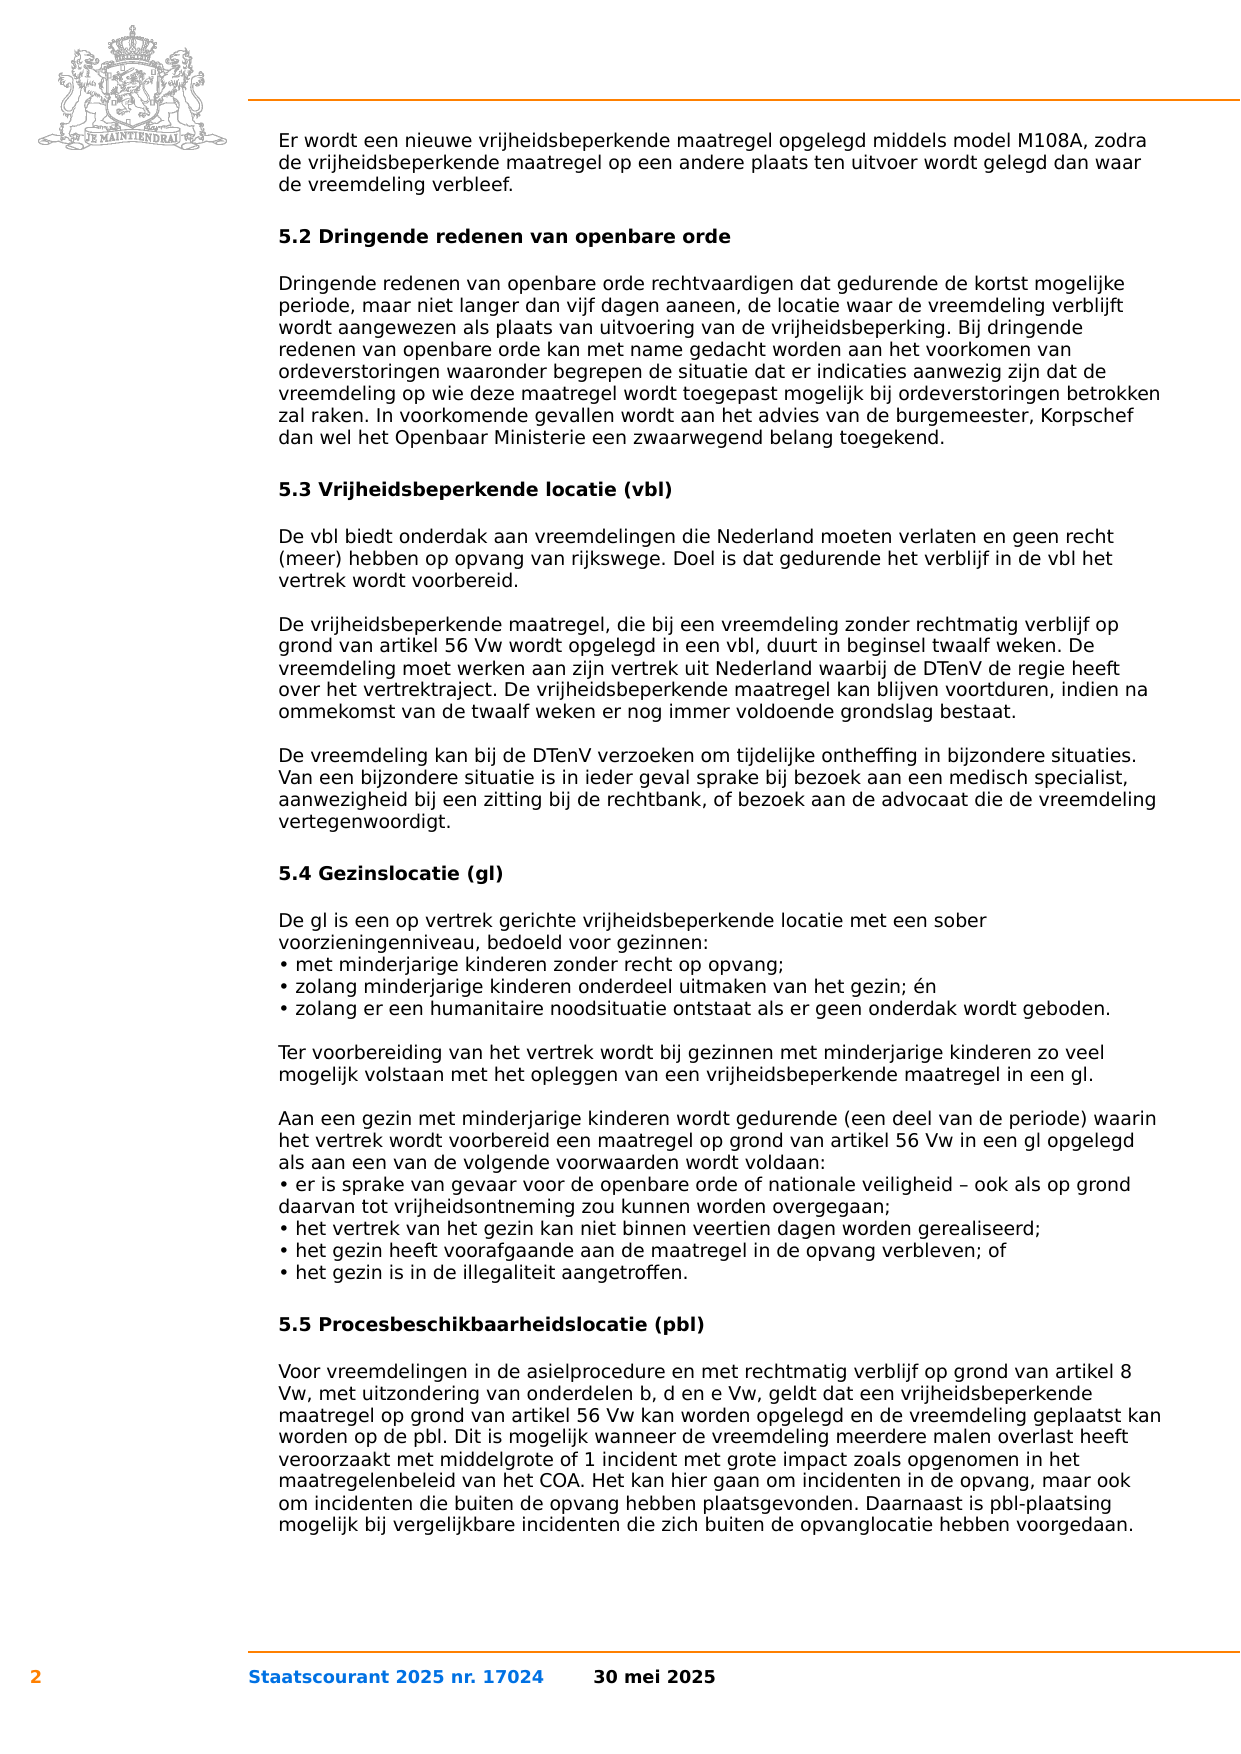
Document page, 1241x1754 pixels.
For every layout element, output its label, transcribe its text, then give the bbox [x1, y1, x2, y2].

text Aan een gezin met minderjarige kinderen wordt gedurende (een deel van de periode) waarin het vertrek wordt voorbereid een maatregel op grond van artikel 56 Vw in een gl opgelegd als aan een van de volgende voorwaarden wordt voldaan: [278, 1108, 1163, 1174]
text • zolang minderjarige kinderen onderdeel uitmaken van het gezin; én [278, 976, 1163, 998]
text Dringende redenen van openbare orde rechtvaardigen dat gedurende de kortst mogelijke periode, maar niet langer dan vijf dagen aaneen, de locatie waar de vreemdeling verblijft wordt aangewezen als plaats van uitvoering van de vrijheidsbeperking. Bij dringende redenen van openbare orde kan met name gedacht worden aan het voorkomen van ordeverstoringen waaronder begrepen de situatie dat er indicaties aanwezig zijn dat de vreemdeling op wie deze maatregel wordt toegepast mogelijk bij ordeverstoringen betrokken zal raken. In voorkomende gevallen wordt aan het advies van de burgemeester, Korpschef dan wel het Openbaar Ministerie een zwaarwegend belang toegekend. [278, 273, 1163, 449]
text Voor vreemdelingen in de asielprocedure en met rechtmatig verblijf op grond van artikel 8 Vw, met uitzondering van onderdelen b, d en e Vw, geldt dat een vrijheidsbeperkende maatregel op grond van artikel 56 Vw kan worden opgelegd en de vreemdeling geplaatst kan worden op de pbl. Dit is mogelijk wanneer de vreemdeling meerdere malen overlast heeft veroorzaakt met middelgrote of 1 incident met grote impact zoals opgenomen in het maatregelenbeleid van het COA. Het kan hier gaan om incidenten in de opvang, maar ook om incidenten die buiten de opvang hebben plaatsgevonden. Daarnaast is pbl-plaatsing mogelijk bij vergelijkbare incidenten die zich buiten de opvanglocatie hebben voorgedaan. [278, 1361, 1163, 1536]
text De gl is een op vertrek gerichte vrijheidsbeperkende locatie met een sober voorzieningenniveau, bedoeld voor gezinnen: [278, 910, 1163, 954]
subtitle 5.3 Vrijheidsbeperkende locatie (vbl) [278, 479, 1163, 501]
text • het gezin heeft voorafgaande aan de maatregel in de opvang verbleven; of [278, 1239, 1163, 1262]
text Er wordt een nieuwe vrijheidsbeperkende maatregel opgelegd middels model M108A, zodra de vrijheidsbeperkende maatregel op een andere plaats ten uitvoer wordt gelegd dan waar de vreemdeling verbleef. [278, 130, 1163, 196]
text Ter voorbereiding van het vertrek wordt bij gezinnen met minderjarige kinderen zo veel mogelijk volstaan met het opleggen van een vrijheidsbeperkende maatregel in een gl. [278, 1042, 1163, 1086]
text De vreemdeling kan bij de DTenV verzoeken om tijdelijke ontheffing in bijzondere situaties. Van een bijzondere situatie is in ieder geval sprake bij bezoek aan een medisch specialist, aanwezigheid bij een zitting bij de rechtbank, of bezoek aan de advocaat die de vreemdeling vertegenwoordigt. [278, 745, 1163, 833]
text De vbl biedt onderdak aan vreemdelingen die Nederland moeten verlaten en geen recht (meer) hebben op opvang van rijkswege. Doel is dat gedurende het verblijf in de vbl het vertrek wordt voorbereid. [278, 526, 1163, 592]
text De vrijheidsbeperkende maatregel, die bij een vreemdeling zonder rechtmatig verblijf op grond van artikel 56 Vw wordt opgelegd in een vbl, duurt in beginsel twaalf weken. De vreemdeling moet werken aan zijn vertrek uit Nederland waarbij de DTenV de regie heeft over het vertrektraject. De vrijheidsbeperkende maatregel kan blijven voortduren, indien na ommekomst van de twaalf weken er nog immer voldoende grondslag bestaat. [278, 613, 1163, 723]
text • met minderjarige kinderen zonder recht op opvang; [278, 954, 1163, 976]
text • het gezin is in de illegaliteit aangetroffen. [278, 1262, 1163, 1283]
subtitle 5.4 Gezinslocatie (gl) [278, 863, 1163, 885]
text • zolang er een humanitaire noodsituatie ontstaat als er geen onderdak wordt geboden. [278, 998, 1163, 1020]
subtitle 5.2 Dringende redenen van openbare orde [278, 226, 1163, 248]
text • er is sprake van gevaar voor de openbare orde of nationale veiligheid – ook als op grond daarvan tot vrijheidsontneming zou kunnen worden overgegaan; [278, 1174, 1163, 1218]
picture [38, 25, 227, 150]
text • het vertrek van het gezin kan niet binnen veertien dagen worden gerealiseerd; [278, 1218, 1163, 1239]
subtitle 5.5 Procesbeschikbaarheidslocatie (pbl) [278, 1313, 1163, 1336]
